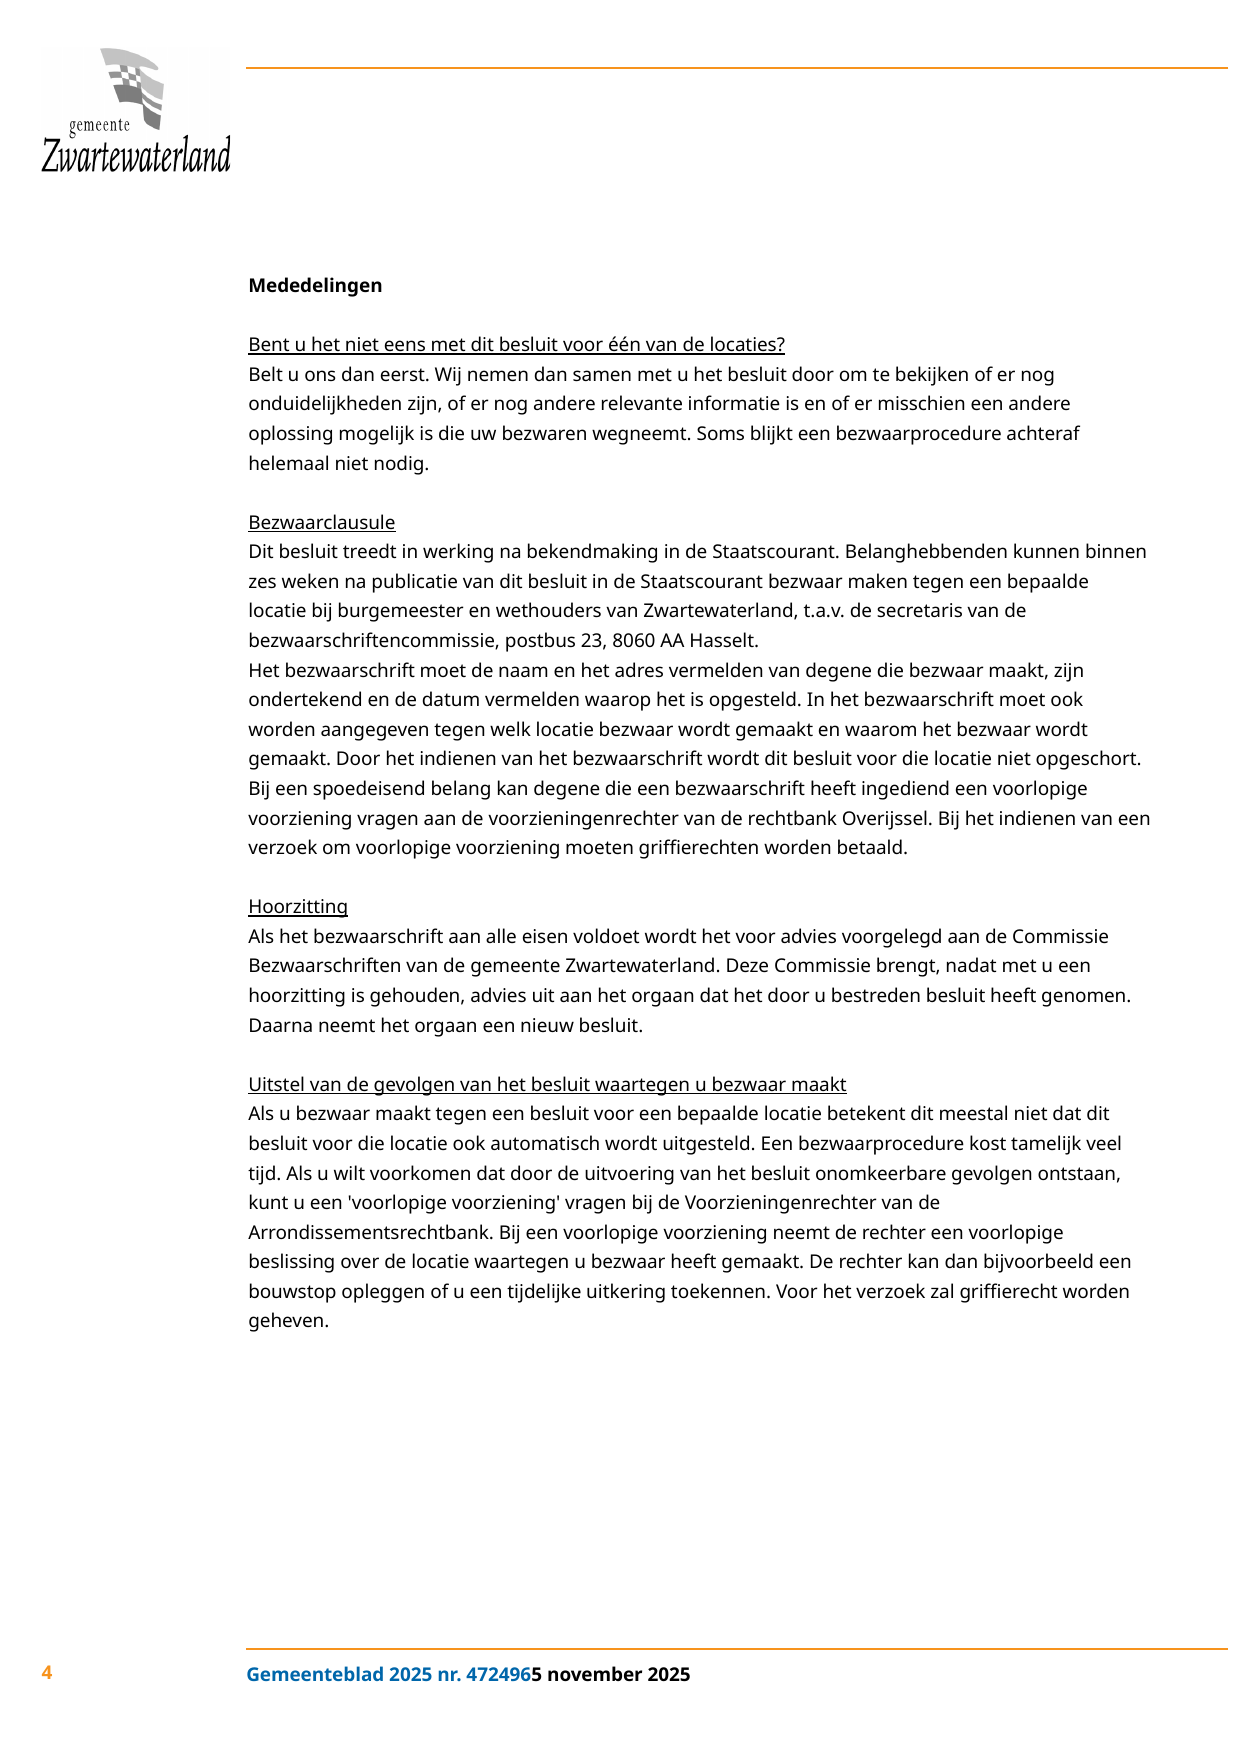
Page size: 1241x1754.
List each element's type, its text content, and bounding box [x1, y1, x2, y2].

text Als u bezwaar maakt tegen een besluit voor een bepaalde locatie betekent dit meestal niet dat dit besluit voor die locatie ook automatisch wordt uitgesteld. Een bezwaarprocedure kost tamelijk veel tijd. Als u wilt voorkomen dat door de uitvoering van het besluit onomkeerbare gevolgen ontstaan, kunt u een 'voorlopige voorziening' vragen bij de Voorzieningenrechter van de Arrondissementsrechtbank. Bij een voorlopige voorziening neemt de rechter een voorlopige beslissing over de locatie waartegen u bezwaar heeft gemaakt. De rechter kan dan bijvoorbeeld een bouwstop opleggen of u een tijdelijke uitkering toekennen. Voor het verzoek zal griffierecht worden geheven. [248, 1101, 1152, 1333]
text Mededelingen [248, 272, 1152, 298]
text Dit besluit treedt in werking na bekendmaking in de Staatscourant. Belanghebbenden kunnen binnen zes weken na publicatie van dit besluit in de Staatscourant bezwaar maken tegen een bepaalde locatie bij burgemeester en wethouders van Zwartewaterland, t.a.v. de secretaris van de bezwaarschriftencommissie, postbus 23, 8060 AA Hasselt. [248, 538, 1152, 653]
picture [41, 47, 231, 172]
text Als het bezwaarschrift aan alle eisen voldoet wordt het voor advies voorgelegd aan de Commissie Bezwaarschriften van de gemeente Zwartewaterland. Deze Commissie brengt, nadat met u een hoorzitting is gehouden, advies uit aan het orgaan dat het door u bestreden besluit heeft genomen. Daarna neemt het orgaan een nieuw besluit. [248, 923, 1152, 1038]
text Belt u ons dan eerst. Wij nemen dan samen met u het besluit door om te bekijken of er nog onduidelijkheden zijn, of er nog andere relevante informatie is en of er misschien een andere oplossing mogelijk is die uw bezwaren wegneemt. Soms blijkt een bezwaarprocedure achteraf helemaal niet nodig. [248, 361, 1152, 476]
text Bezwaarclausule [248, 509, 1152, 535]
text Het bezwaarschrift moet de naam en het adres vermelden van degene die bezwaar maakt, zijn ondertekend en de datum vermelden waarop het is opgesteld. In het bezwaarschrift moet ook worden aangegeven tegen welk locatie bezwaar wordt gemaakt en waarom het bezwaar wordt gemaakt. Door het indienen van het bezwaarschrift wordt dit besluit voor die locatie niet opgeschort. Bij een spoedeisend belang kan degene die een bezwaarschrift heeft ingediend een voorlopige voorziening vragen aan de voorzieningenrechter van de rechtbank Overijssel. Bij het indienen van een verzoek om voorlopige voorziening moeten griffierechten worden betaald. [248, 657, 1152, 860]
text Uitstel van de gevolgen van het besluit waartegen u bezwaar maakt [248, 1071, 1152, 1097]
text Hoorzitting [248, 893, 1152, 919]
text Bent u het niet eens met dit besluit voor één van de locaties? [248, 331, 1152, 357]
